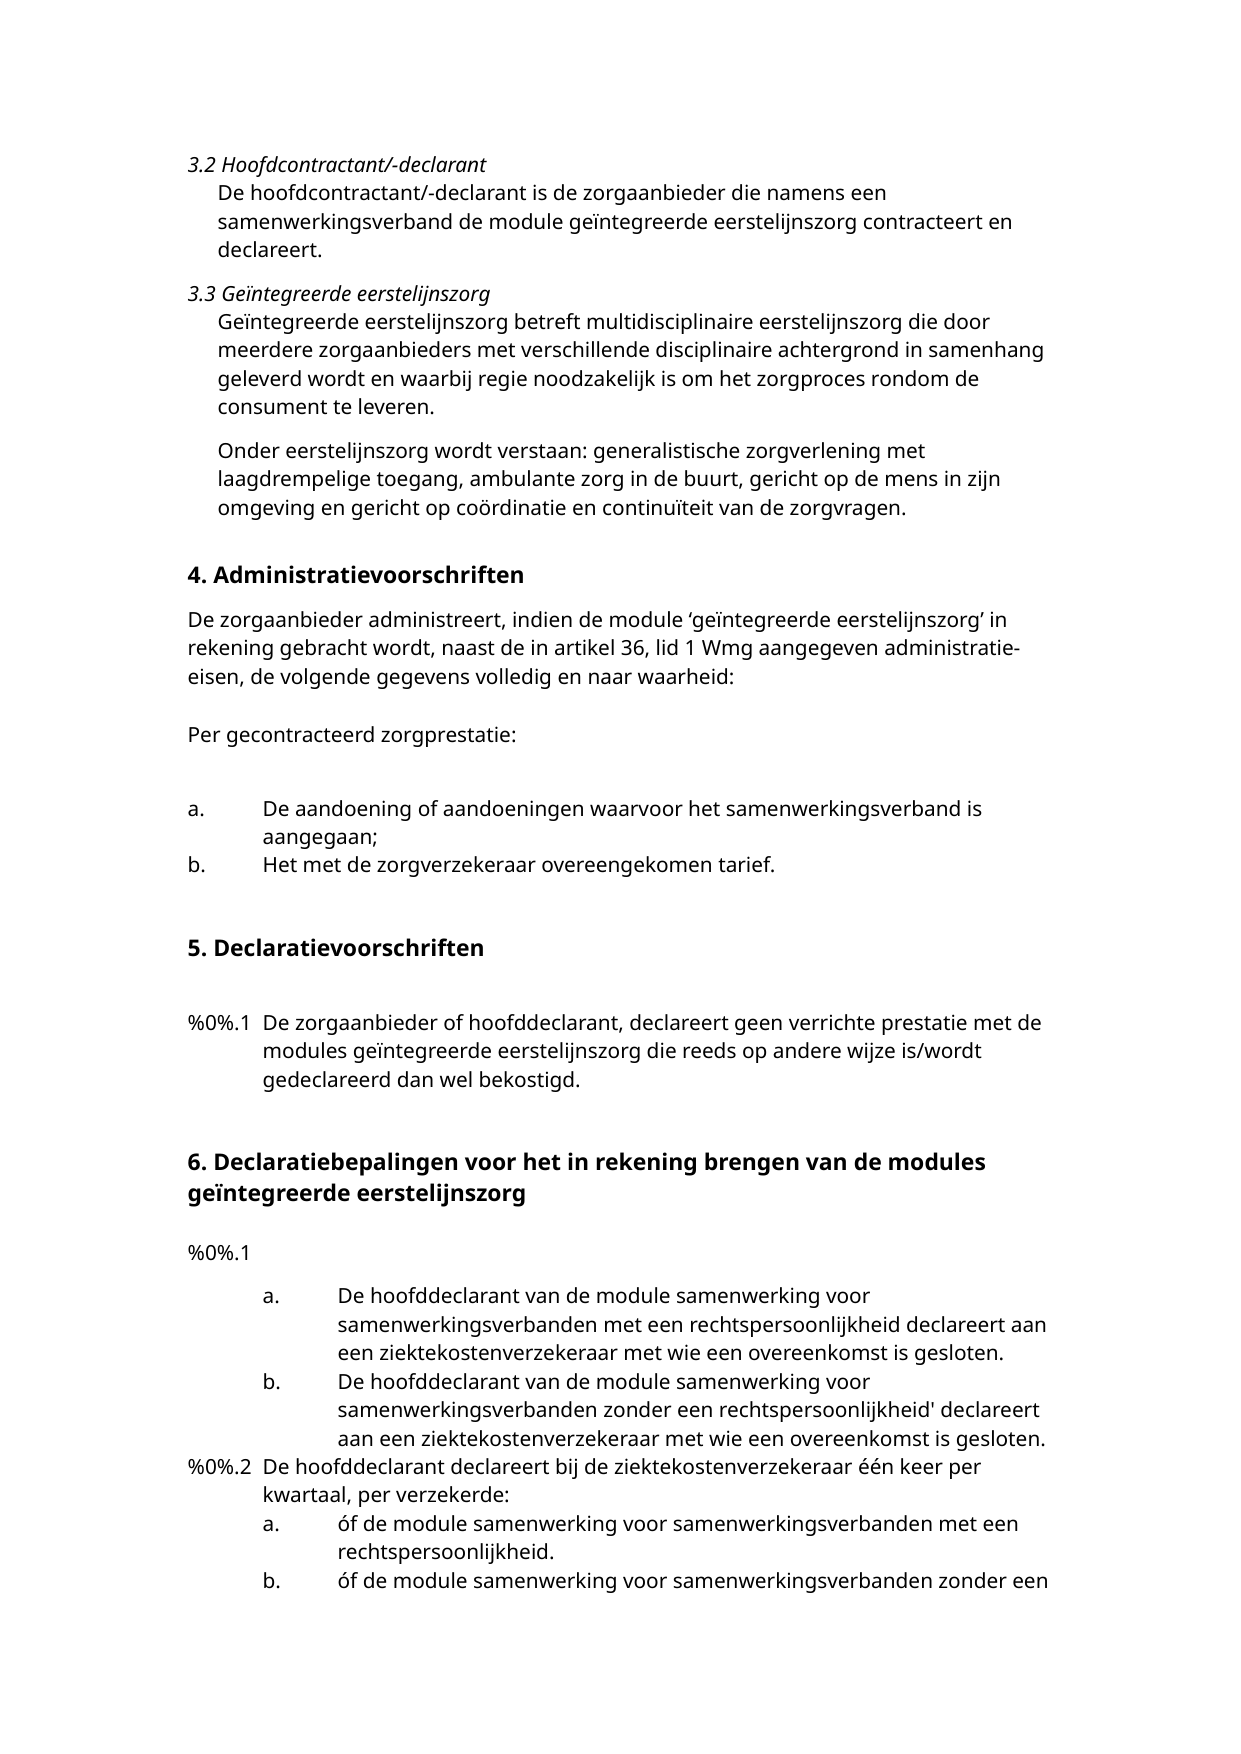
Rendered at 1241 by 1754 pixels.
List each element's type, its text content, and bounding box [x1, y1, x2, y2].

text Onder eerstelijnszorg wordt verstaan: generalistische zorgverlening met laagdrempelige toegang, ambulante zorg in de buurt, gericht op de mens in zijn omgeving en gericht op coördinatie en continuïteit van de zorgvragen. [217, 436, 1053, 521]
list óf de module samenwerking voor samenwerkingsverbanden zonder een [262, 1566, 1053, 1594]
list De hoofddeclarant van de module samenwerking voor samenwerkingsverbanden met een rechtspersoonlijkheid declareert aan een ziektekostenverzekeraar met wie een overeenkomst is gesloten. [262, 1282, 1053, 1367]
text Per gecontracteerd zorgprestatie: [187, 720, 1053, 749]
list De hoofddeclarant van de module samenwerking voor samenwerkingsverbanden zonder een rechtspersoonlijkheid' declareert aan een ziektekostenverzekeraar met wie een overeenkomst is gesloten. [262, 1367, 1053, 1452]
subtitle 5. Declaratievoorschriften [187, 932, 1053, 963]
text De hoofdcontractant/-declarant is de zorgaanbieder die namens een samenwerkingsverband de module geïntegreerde eerstelijnszorg contracteert en declareert. [217, 178, 1053, 264]
list óf de module samenwerking voor samenwerkingsverbanden met een rechtspersoonlijkheid. [262, 1509, 1053, 1566]
list Het met de zorgverzekeraar overeengekomen tarief. [187, 851, 1053, 879]
text 3.2 Hoofdcontractant/-declarant [187, 150, 1053, 178]
text De zorgaanbieder administreert, indien de module ‘geïntegreerde eerstelijnszorg’ in rekening gebracht wordt, naast de in artikel 36, lid 1 Wmg aangegeven administratie-eisen, de volgende gegevens volledig en naar waarheid: [187, 605, 1053, 690]
list De zorgaanbieder of hoofddeclarant, declareert geen verrichte prestatie met de modules geïntegreerde eerstelijnszorg die reeds op andere wijze is/wordt gedeclareerd dan wel bekostigd. [187, 1008, 1053, 1093]
text Geïntegreerde eerstelijnszorg betreft multidisciplinaire eerstelijnszorg die door meerdere zorgaanbieders met verschillende disciplinaire achtergrond in samenhang geleverd wordt en waarbij regie noodzakelijk is om het zorgproces rondom de consument te leveren. [217, 307, 1053, 421]
list De hoofddeclarant declareert bij de ziektekostenverzekeraar één keer per kwartaal, per verzekerde: [187, 1452, 1053, 1509]
subtitle 6. Declaratiebepalingen voor het in rekening brengen van de modules geïntegreerde eerstelijnszorg [187, 1146, 1053, 1208]
list De aandoening of aandoeningen waarvoor het samenwerkingsverband is aangegaan; [187, 794, 1053, 851]
text 3.3 Geïntegreerde eerstelijnszorg [187, 279, 1053, 307]
subtitle 4. Administratievoorschriften [187, 559, 1053, 590]
